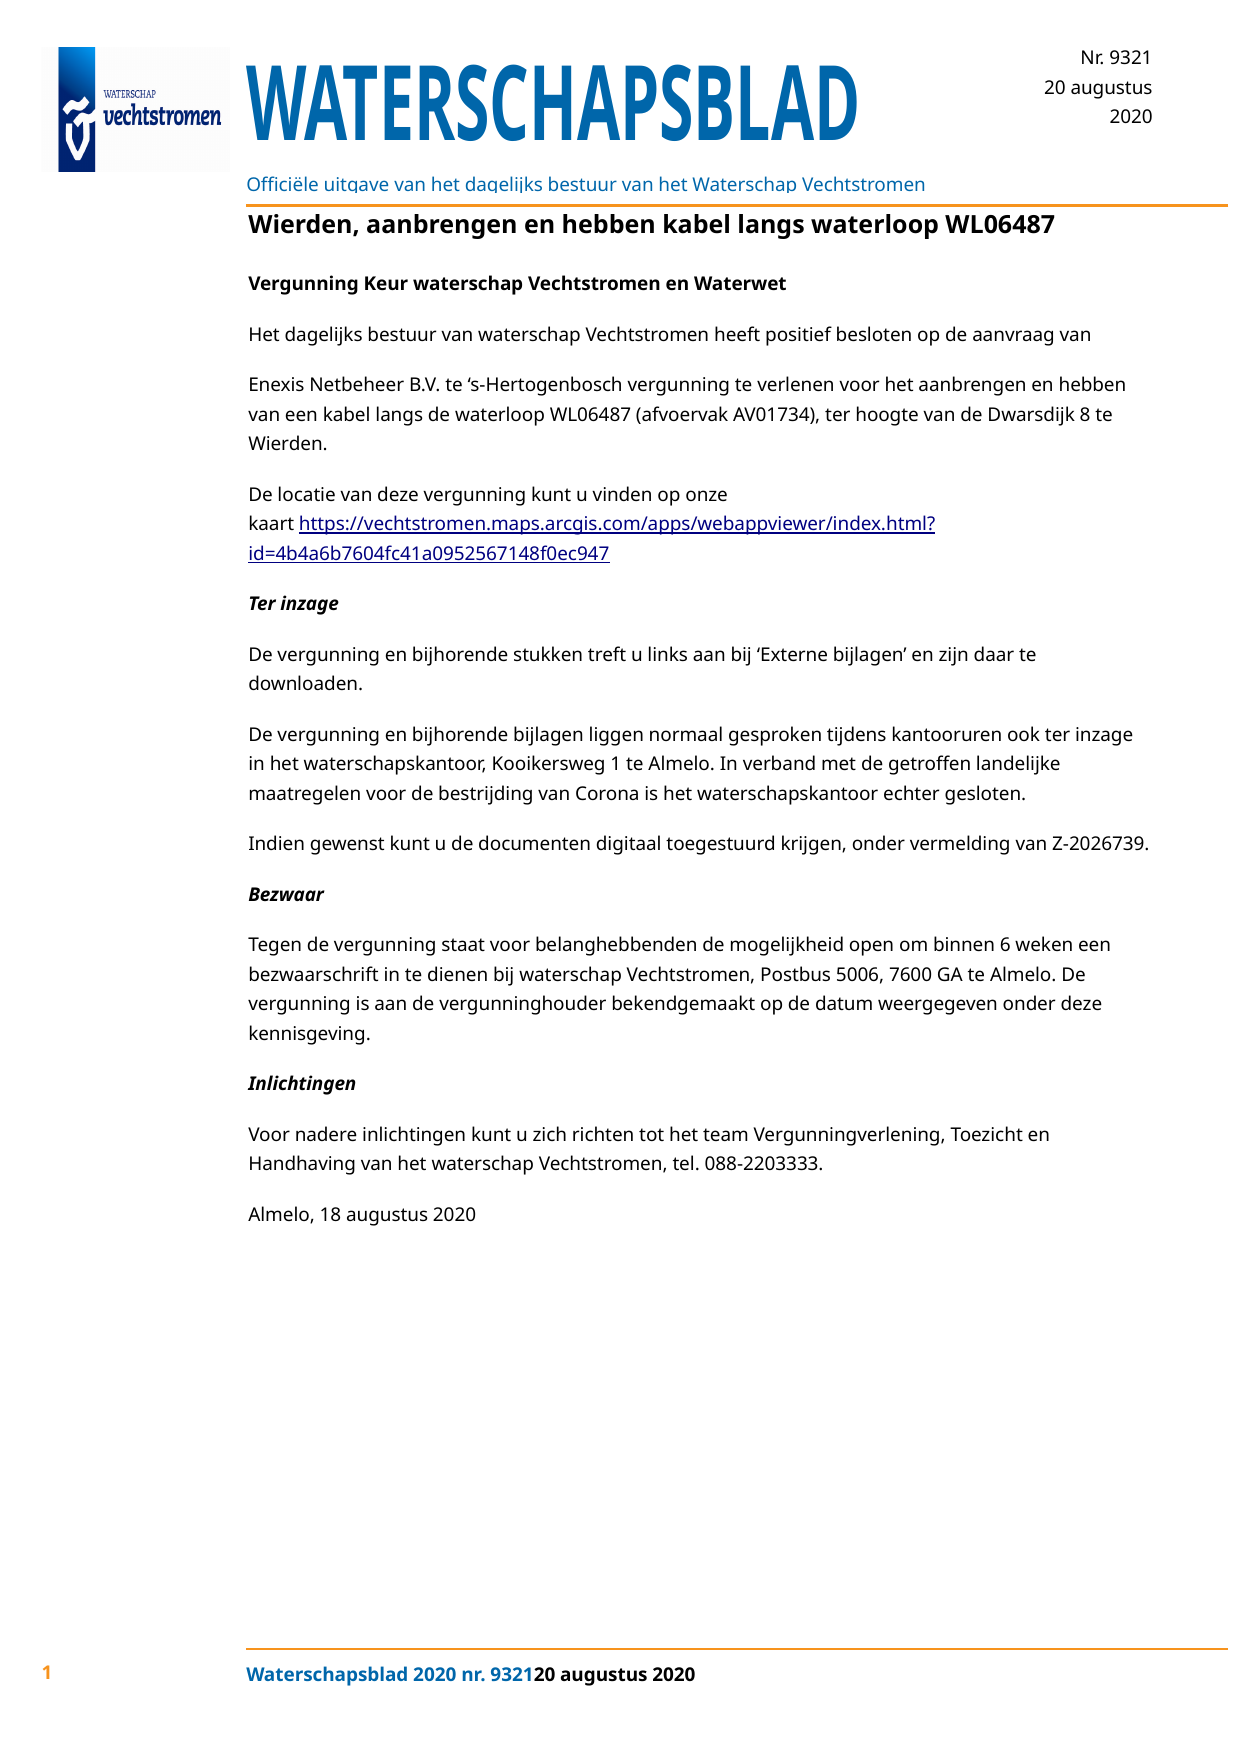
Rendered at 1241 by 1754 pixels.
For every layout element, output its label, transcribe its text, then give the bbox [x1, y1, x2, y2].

text Indien gewenst kunt u de documenten digitaal toegestuurd krijgen, onder vermelding van Z-2026739. [248, 830, 1152, 856]
text Inlichtingen [248, 1070, 1152, 1096]
text De locatie van deze vergunning kunt u vinden op onze kaart https://vechtstromen.maps.arcgis.com/apps/webappviewer/index.html?id=4b4a6b7604fc41a0952567148f0ec947 [248, 481, 1152, 566]
text Tegen de vergunning staat voor belanghebbenden de mogelijkheid open om binnen 6 weken een bezwaarschrift in te dienen bij waterschap Vechtstromen, Postbus 5006, 7600 GA te Almelo. De vergunning is aan de vergunninghouder bekendgemaakt op de datum weergegeven onder deze kennisgeving. [248, 931, 1152, 1046]
text Bezwaar [248, 881, 1152, 906]
text Voor nadere inlichtingen kunt u zich richten tot het team Vergunningverlening, Toezicht en Handhaving van het waterschap Vechtstromen, tel. 088-2203333. [248, 1121, 1152, 1176]
text Ter inzage [248, 590, 1152, 616]
text De vergunning en bijhorende stukken treft u links aan bij ‘Externe bijlagen’ en zijn daar te downloaden. [248, 641, 1152, 696]
text Wierden, aanbrengen en hebben kabel langs waterloop WL06487 [248, 207, 1152, 241]
text Het dagelijks bestuur van waterschap Vechtstromen heeft positief besloten op de aanvraag van [248, 321, 1152, 346]
text Vergunning Keur waterschap Vechtstromen en Waterwet [248, 270, 1152, 296]
text Almelo, 18 augustus 2020 [248, 1201, 1152, 1226]
text De vergunning en bijhorende bijlagen liggen normaal gesproken tijdens kantooruren ook ter inzage in het waterschapskantoor, Kooikersweg 1 te Almelo. In verband met de getroffen landelijke maatregelen voor de bestrijding van Corona is het waterschapskantoor echter gesloten. [248, 721, 1152, 806]
text Enexis Netbeheer B.V. te ‘s-Hertogenbosch vergunning te verlenen voor het aanbrengen en hebben van een kabel langs de waterloop WL06487 (afvoervak AV01734), ter hoogte van de Dwarsdijk 8 te Wierden. [248, 371, 1152, 456]
picture [41, 47, 231, 172]
